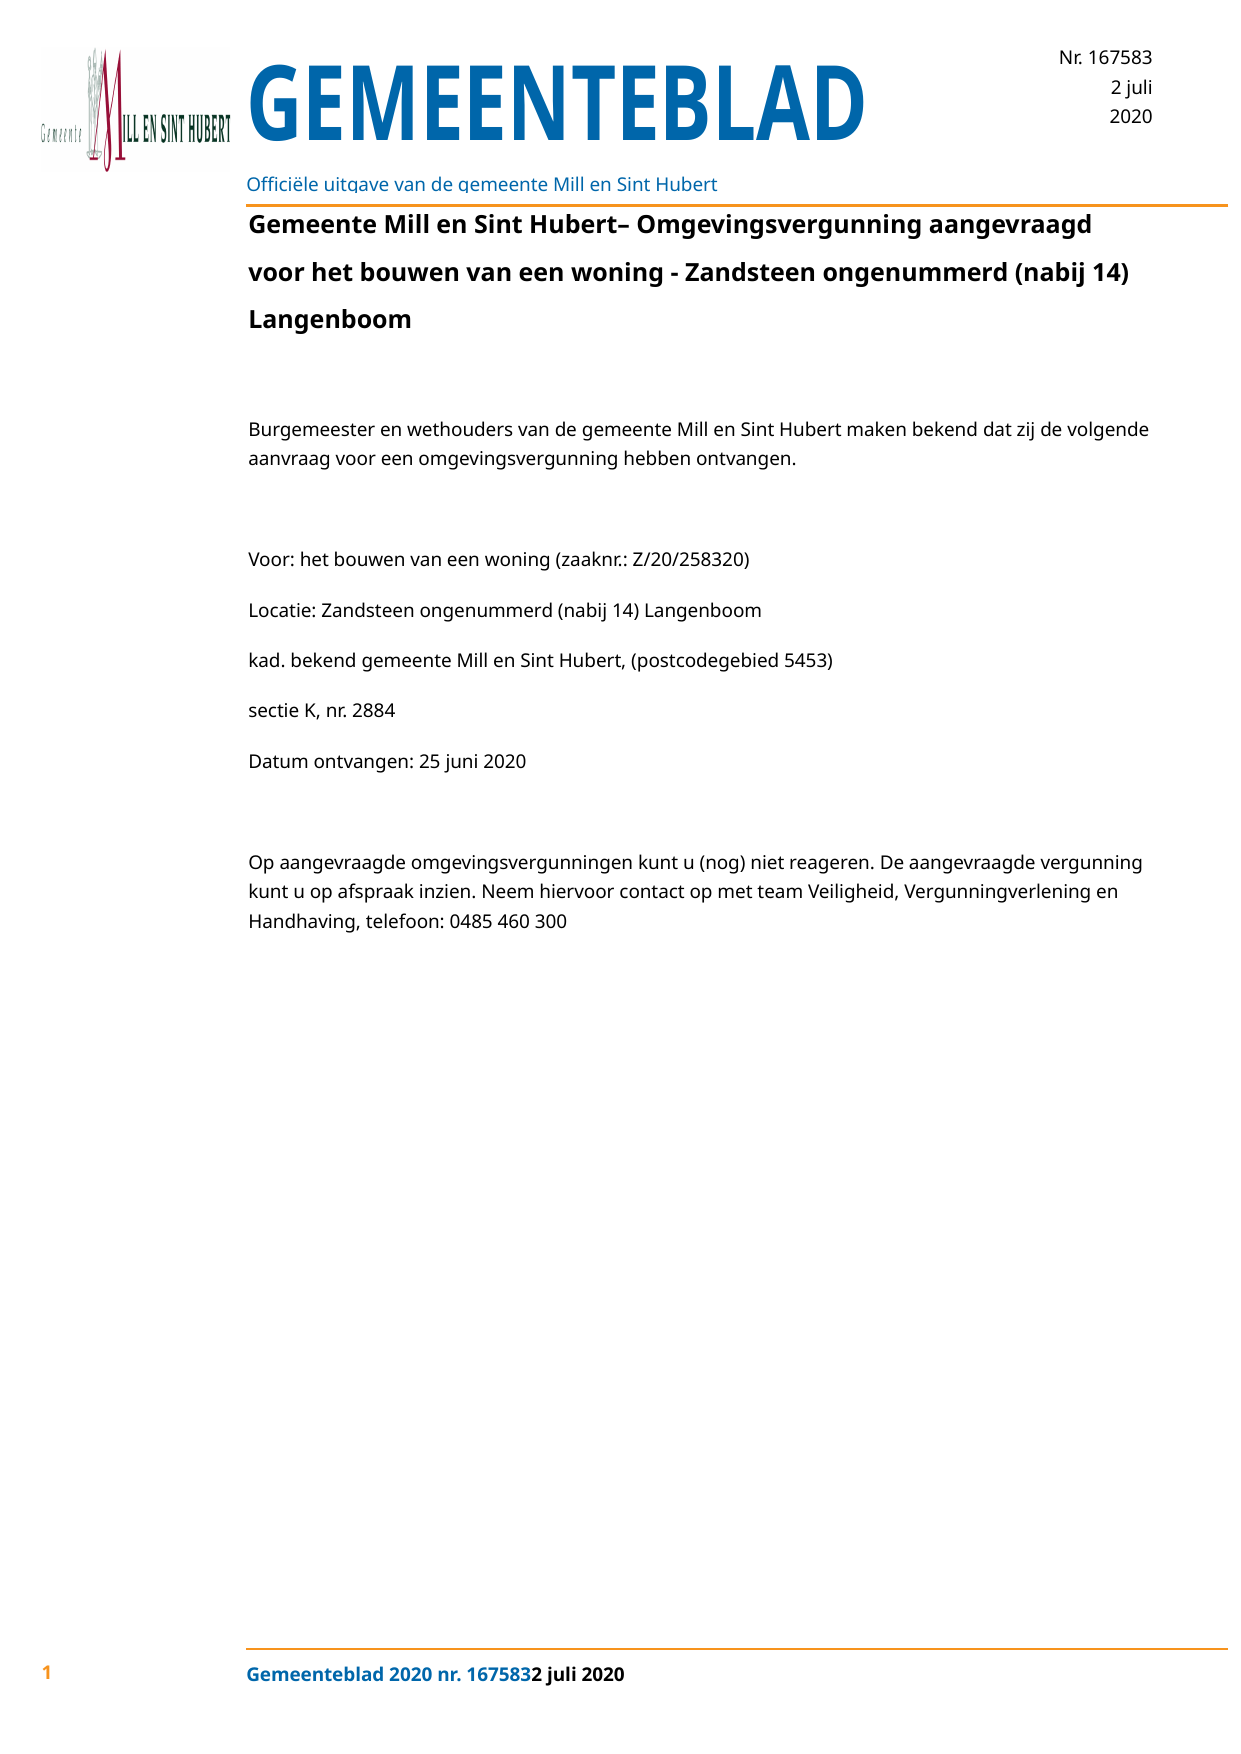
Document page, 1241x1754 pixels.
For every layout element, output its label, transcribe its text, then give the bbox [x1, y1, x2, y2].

text Locatie: Zandsteen ongenummerd (nabij 14) Langenboom [248, 597, 1152, 622]
text Datum ontvangen: 25 juni 2020 [248, 748, 1152, 774]
text Gemeente Mill en Sint Hubert– Omgevingsvergunning aangevraagd voor het bouwen van een woning - Zandsteen ongenummerd (nabij 14) Langenboom [248, 207, 1152, 336]
text Burgemeester en wethouders van de gemeente Mill en Sint Hubert maken bekend dat zij de volgende aanvraag voor een omgevingsvergunning hebben ontvangen. [248, 416, 1152, 471]
text Voor: het bouwen van een woning (zaaknr.: Z/20/258320) [248, 546, 1152, 572]
text sectie K, nr. 2884 [248, 698, 1152, 723]
text kad. bekend gemeente Mill en Sint Hubert, (postcodegebied 5453) [248, 647, 1152, 673]
text Op aangevraagde omgevingsvergunningen kunt u (nog) niet reageren. De aangevraagde vergunning kunt u op afspraak inzien. Neem hiervoor contact op met team Veiligheid, Vergunningverlening en Handhaving, telefoon: 0485 460 300 [248, 849, 1152, 934]
picture [41, 47, 231, 172]
